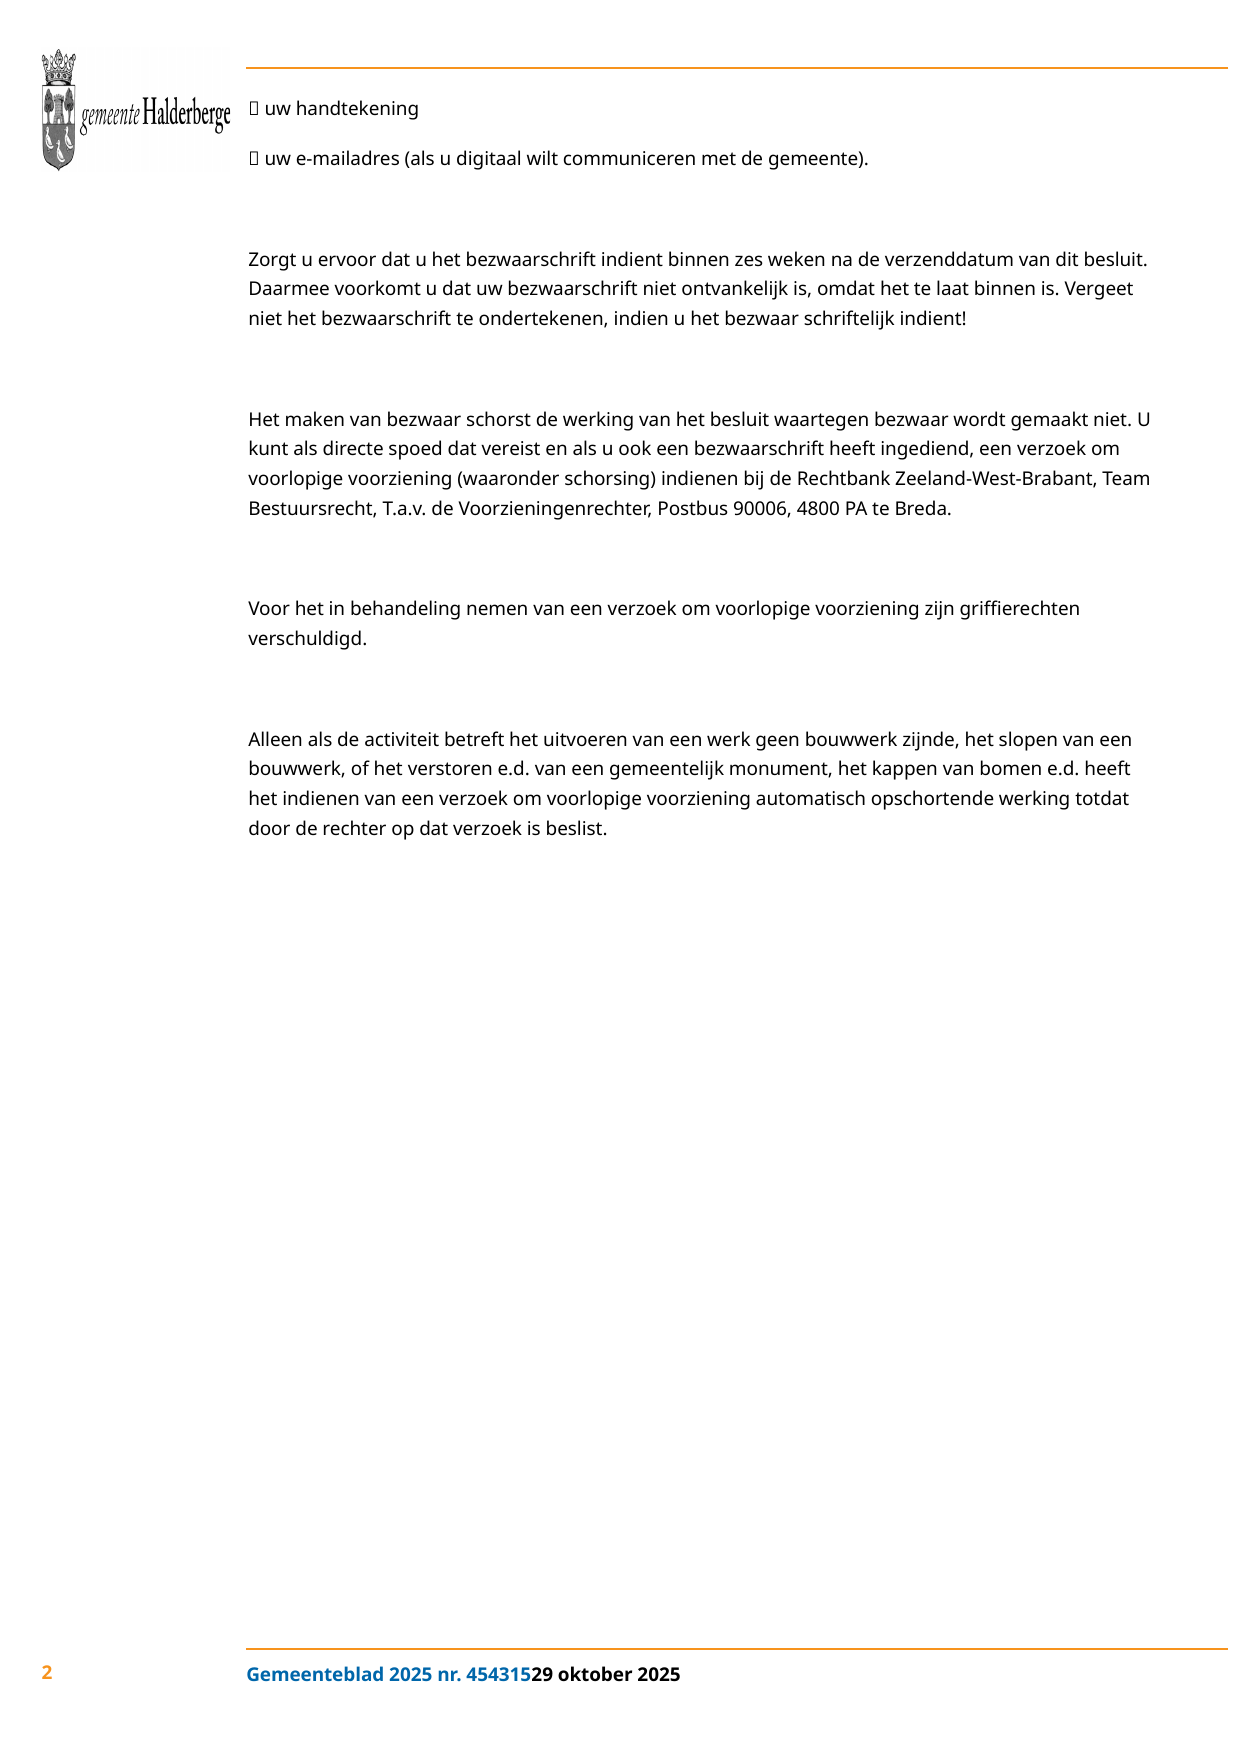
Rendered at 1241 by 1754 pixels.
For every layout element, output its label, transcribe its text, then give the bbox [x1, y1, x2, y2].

text Het maken van bezwaar schorst de werking van het besluit waartegen bezwaar wordt gemaakt niet. U kunt als directe spoed dat vereist en als u ook een bezwaarschrift heeft ingediend, een verzoek om voorlopige voorziening (waaronder schorsing) indienen bij de Rechtbank Zeeland-West-Brabant, Team Bestuursrecht, T.a.v. de Voorzieningenrechter, Postbus 90006, 4800 PA te Breda. [248, 406, 1152, 521]
text  uw handtekening [248, 95, 1152, 121]
text Voor het in behandeling nemen van een verzoek om voorlopige voorziening zijn griffierechten verschuldigd. [248, 596, 1152, 651]
picture [41, 47, 231, 172]
text Zorgt u ervoor dat u het bezwaarschrift indient binnen zes weken na de verzenddatum van dit besluit. Daarmee voorkomt u dat uw bezwaarschrift niet ontvankelijk is, omdat het te laat binnen is. Vergeet niet het bezwaarschrift te ondertekenen, indien u het bezwaar schriftelijk indient! [248, 246, 1152, 331]
text Alleen als de activiteit betreft het uitvoeren van een werk geen bouwwerk zijnde, het slopen van een bouwwerk, of het verstoren e.d. van een gemeentelijk monument, het kappen van bomen e.d. heeft het indienen van een verzoek om voorlopige voorziening automatisch opschortende werking totdat door de rechter op dat verzoek is beslist. [248, 726, 1152, 841]
text  uw e-mailadres (als u digitaal wilt communiceren met de gemeente). [248, 145, 1152, 171]
